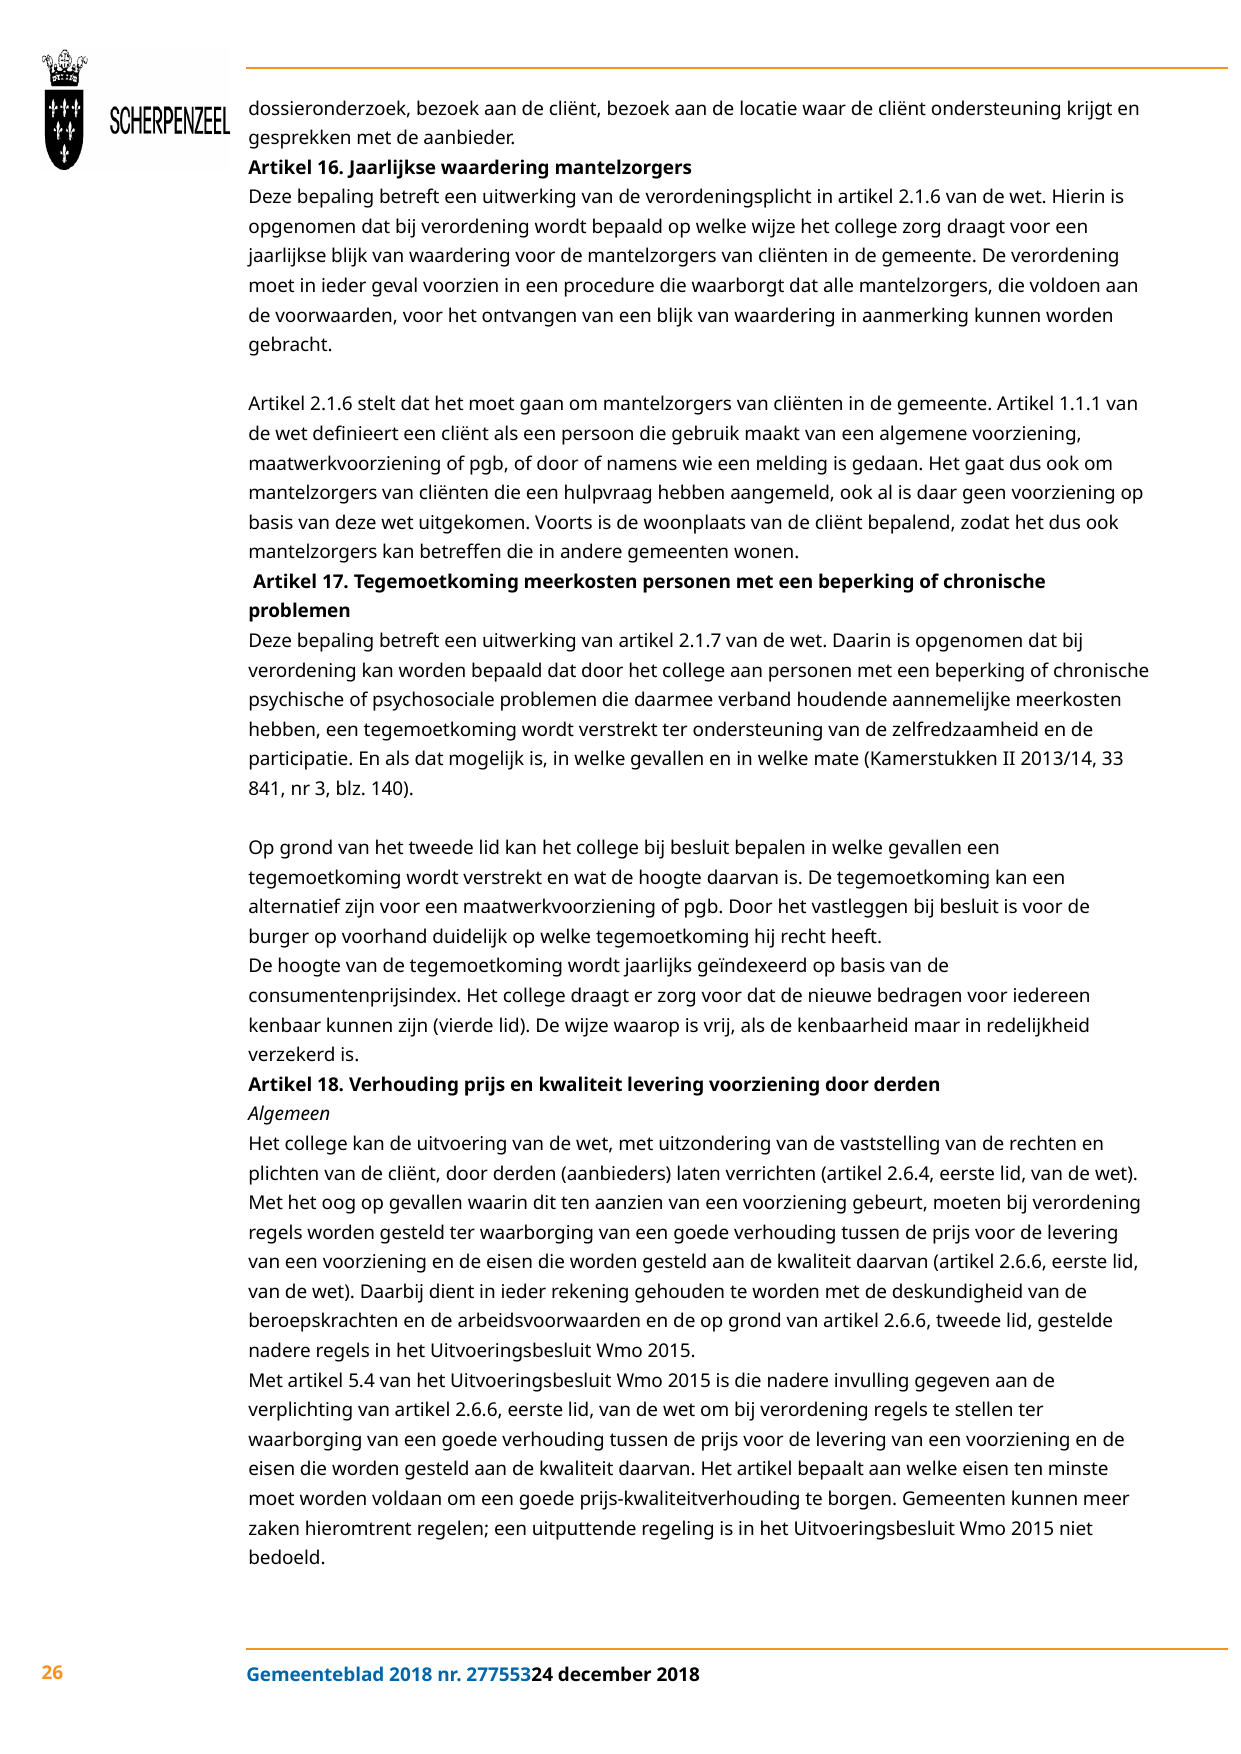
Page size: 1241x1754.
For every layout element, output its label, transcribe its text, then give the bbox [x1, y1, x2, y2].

text Artikel 2.1.6 stelt dat het moet gaan om mantelzorgers van cliënten in de gemeente. Artikel 1.1.1 van de wet definieert een cliënt als een persoon die gebruik maakt van een algemene voorziening, maatwerkvoorziening of pgb, of door of namens wie een melding is gedaan. Het gaat dus ook om mantelzorgers van cliënten die een hulpvraag hebben aangemeld, ook al is daar geen voorziening op basis van deze wet uitgekomen. Voorts is de woonplaats van de cliënt bepalend, zodat het dus ook mantelzorgers kan betreffen die in andere gemeenten wonen. [248, 391, 1152, 564]
text Het college kan de uitvoering van de wet, met uitzondering van de vaststelling van de rechten en plichten van de cliënt, door derden (aanbieders) laten verrichten (artikel 2.6.4, eerste lid, van de wet). Met het oog op gevallen waarin dit ten aanzien van een voorziening gebeurt, moeten bij verordening regels worden gesteld ter waarborging van een goede verhouding tussen de prijs voor de levering van een voorziening en de eisen die worden gesteld aan de kwaliteit daarvan (artikel 2.6.6, eerste lid, van de wet). Daarbij dient in ieder rekening gehouden te worden met de deskundigheid van de beroepskrachten en de arbeidsvoorwaarden en de op grond van artikel 2.6.6, tweede lid, gestelde nadere regels in het Uitvoeringsbesluit Wmo 2015. [248, 1130, 1152, 1363]
text Algemeen [248, 1101, 1152, 1126]
text Artikel 17. Tegemoetkoming meerkosten personen met een beperking of chronische problemen [248, 568, 1152, 623]
text Deze bepaling betreft een uitwerking van de verordeningsplicht in artikel 2.1.6 van de wet. Hierin is opgenomen dat bij verordening wordt bepaald op welke wijze het college zorg draagt voor een jaarlijkse blijk van waardering voor de mantelzorgers van cliënten in de gemeente. De verordening moet in ieder geval voorzien in een procedure die waarborgt dat alle mantelzorgers, die voldoen aan de voorwaarden, voor het ontvangen van een blijk van waardering in aanmerking kunnen worden gebracht. [248, 183, 1152, 357]
text Artikel 18. Verhouding prijs en kwaliteit levering voorziening door derden [248, 1071, 1152, 1097]
text Deze bepaling betreft een uitwerking van artikel 2.1.7 van de wet. Daarin is opgenomen dat bij verordening kan worden bepaald dat door het college aan personen met een beperking of chronische psychische of psychosociale problemen die daarmee verband houdende aannemelijke meerkosten hebben, een tegemoetkoming wordt verstrekt ter ondersteuning van de zelfredzaamheid en de participatie. En als dat mogelijk is, in welke gevallen en in welke mate (Kamerstukken II 2013/14, 33 841, nr 3, blz. 140). [248, 627, 1152, 801]
text dossieronderzoek, bezoek aan de cliënt, bezoek aan de locatie waar de cliënt ondersteuning krijgt en gesprekken met de aanbieder. [248, 95, 1152, 150]
text De hoogte van de tegemoetkoming wordt jaarlijks geïndexeerd op basis van de consumentenprijsindex. Het college draagt er zorg voor dat de nieuwe bedragen voor iedereen kenbaar kunnen zijn (vierde lid). De wijze waarop is vrij, als de kenbaarheid maar in redelijkheid verzekerd is. [248, 953, 1152, 1067]
text Met artikel 5.4 van het Uitvoeringsbesluit Wmo 2015 is die nadere invulling gegeven aan de verplichting van artikel 2.6.6, eerste lid, van de wet om bij verordening regels te stellen ter waarborging van een goede verhouding tussen de prijs voor de levering van een voorziening en de eisen die worden gesteld aan de kwaliteit daarvan. Het artikel bepaalt aan welke eisen ten minste moet worden voldaan om een goede prijs-kwaliteitverhouding te borgen. Gemeenten kunnen meer zaken hieromtrent regelen; een uitputtende regeling is in het Uitvoeringsbesluit Wmo 2015 niet bedoeld. [248, 1367, 1152, 1570]
text Artikel 16. Jaarlijkse waardering mantelzorgers [248, 154, 1152, 180]
picture [41, 47, 231, 172]
text Op grond van het tweede lid kan het college bij besluit bepalen in welke gevallen een tegemoetkoming wordt verstrekt en wat de hoogte daarvan is. De tegemoetkoming kan een alternatief zijn voor een maatwerkvoorziening of pgb. Door het vastleggen bij besluit is voor de burger op voorhand duidelijk op welke tegemoetkoming hij recht heeft. [248, 834, 1152, 949]
